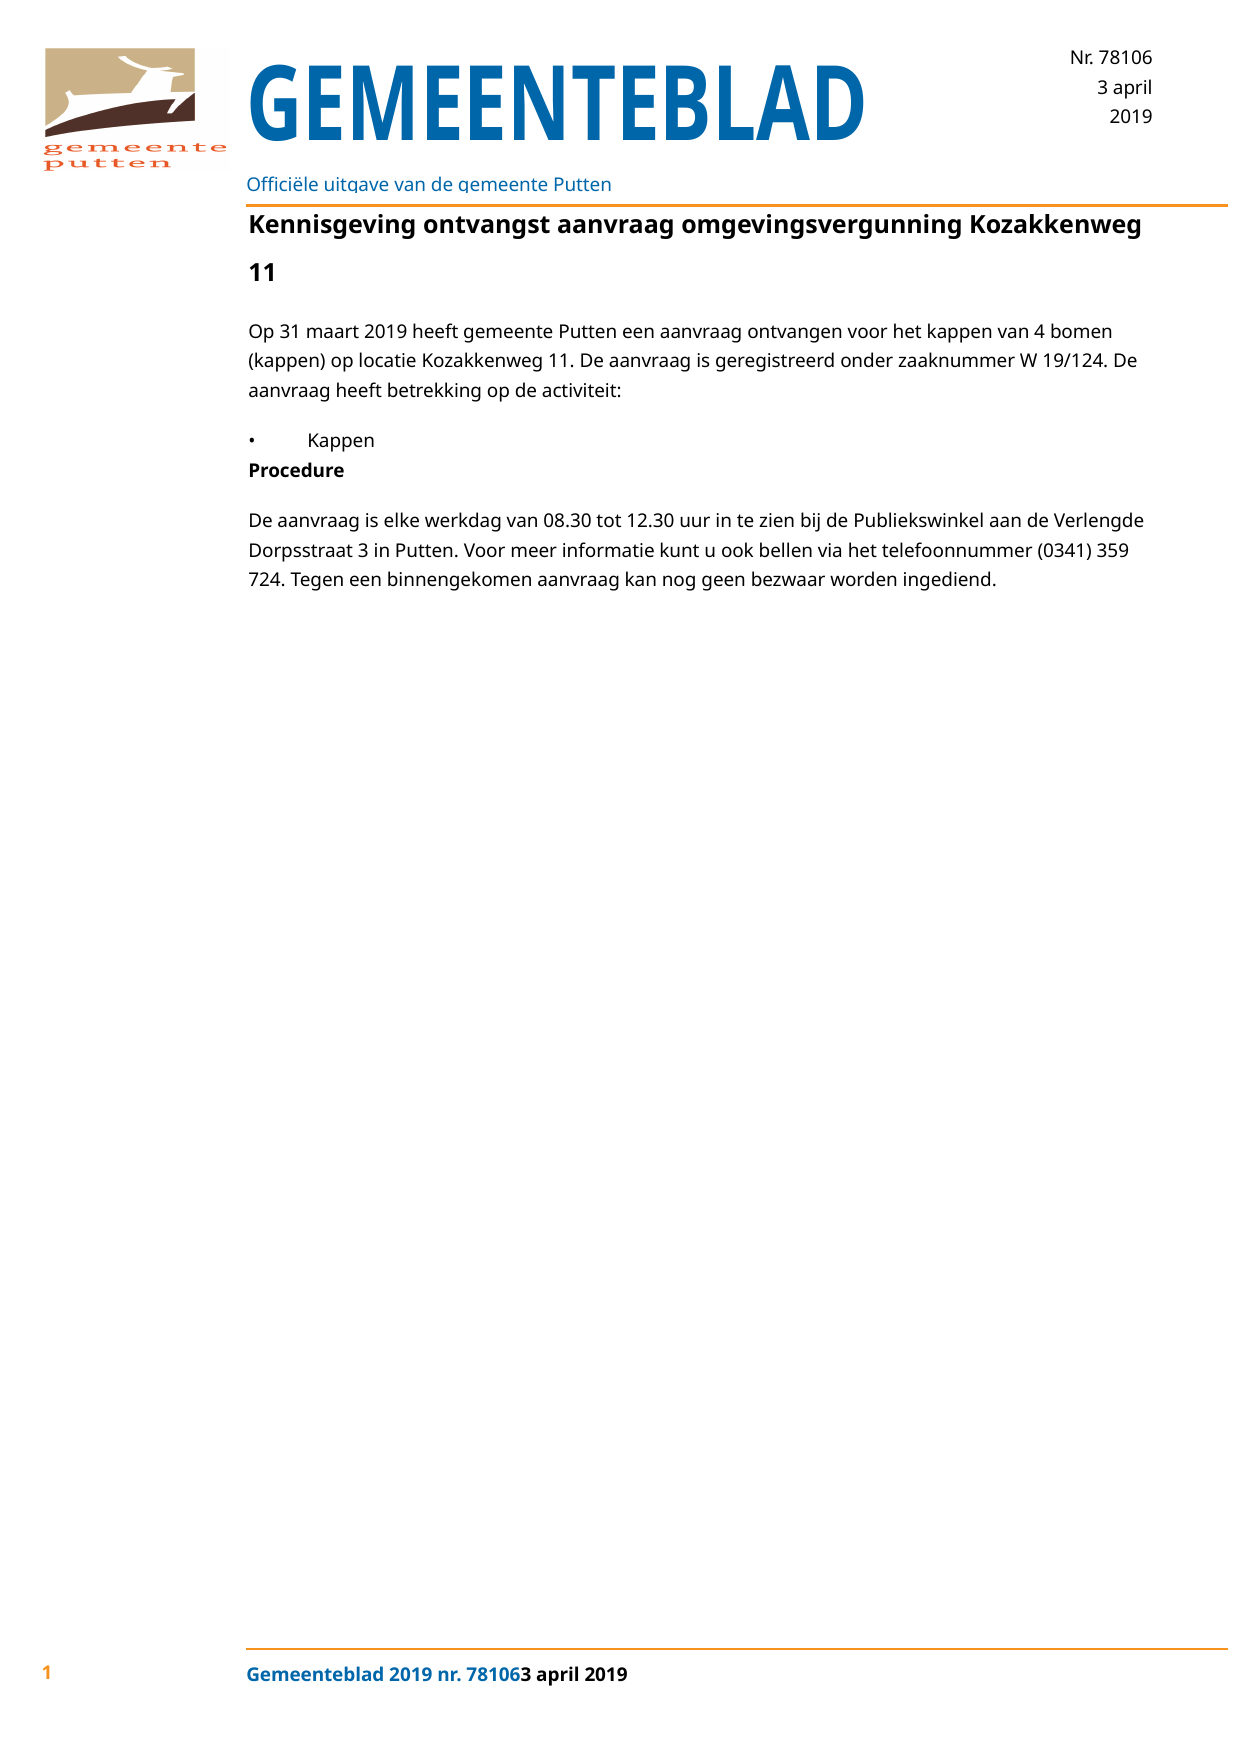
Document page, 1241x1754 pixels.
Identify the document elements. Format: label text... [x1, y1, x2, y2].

text De aanvraag is elke werkdag van 08.30 tot 12.30 uur in te zien bij de Publiekswinkel aan de Verlengde Dorpsstraat 3 in Putten. Voor meer informatie kunt u ook bellen via het telefoonnummer (0341) 359 724. Tegen een binnengekomen aanvraag kan nog geen bezwaar worden ingediend. [248, 507, 1152, 592]
list Kappen [248, 427, 1152, 453]
text Kennisgeving ontvangst aanvraag omgevingsvergunning Kozakkenweg 11 [248, 207, 1152, 288]
text Procedure [248, 457, 1152, 483]
picture [41, 47, 231, 172]
text Op 31 maart 2019 heeft gemeente Putten een aanvraag ontvangen voor het kappen van 4 bomen (kappen) op locatie Kozakkenweg 11. De aanvraag is geregistreerd onder zaaknummer W 19/124. De aanvraag heeft betrekking op de activiteit: [248, 318, 1152, 403]
